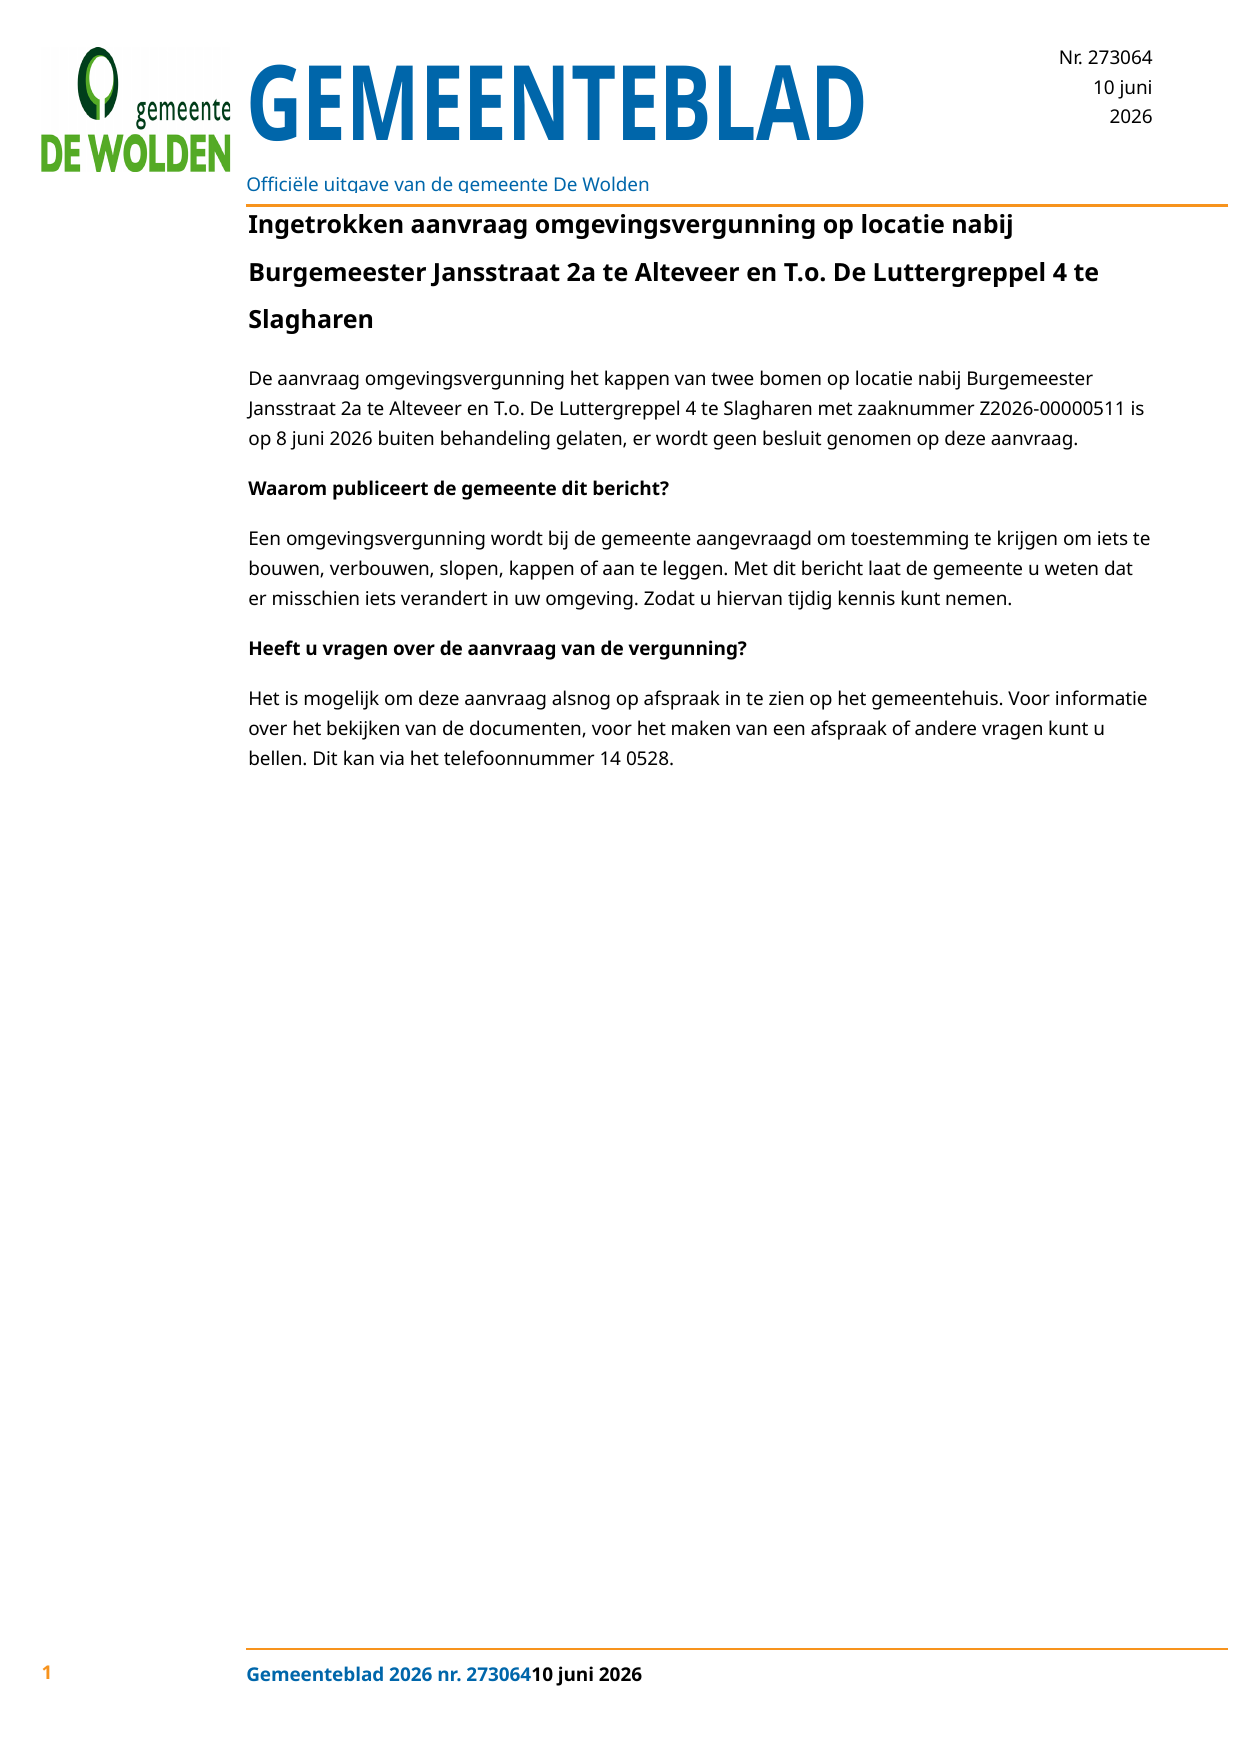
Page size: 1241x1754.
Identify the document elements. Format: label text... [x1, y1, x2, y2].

text Heeft u vragen over de aanvraag van de vergunning? [248, 635, 1152, 661]
text Het is mogelijk om deze aanvraag alsnog op afspraak in te zien op het gemeentehuis. Voor informatie over het bekijken van de documenten, voor het maken van een afspraak of andere vragen kunt u bellen. Dit kan via het telefoonnummer 14 0528. [248, 686, 1152, 770]
text Ingetrokken aanvraag omgevingsvergunning op locatie nabij Burgemeester Jansstraat 2a te Alteveer en T.o. De Luttergreppel 4 te Slagharen [248, 207, 1152, 336]
text De aanvraag omgevingsvergunning het kappen van twee bomen op locatie nabij Burgemeester Jansstraat 2a te Alteveer en T.o. De Luttergreppel 4 te Slagharen met zaaknummer Z2026-00000511 is op 8 juni 2026 buiten behandeling gelaten, er wordt geen besluit genomen op deze aanvraag. [248, 366, 1152, 450]
text Waarom publiceert de gemeente dit bericht? [248, 475, 1152, 501]
picture [41, 47, 231, 172]
text Een omgevingsvergunning wordt bij de gemeente aangevraagd om toestemming te krijgen om iets te bouwen, verbouwen, slopen, kappen of aan te leggen. Met dit bericht laat de gemeente u weten dat er misschien iets verandert in uw omgeving. Zodat u hiervan tijdig kennis kunt nemen. [248, 526, 1152, 610]
